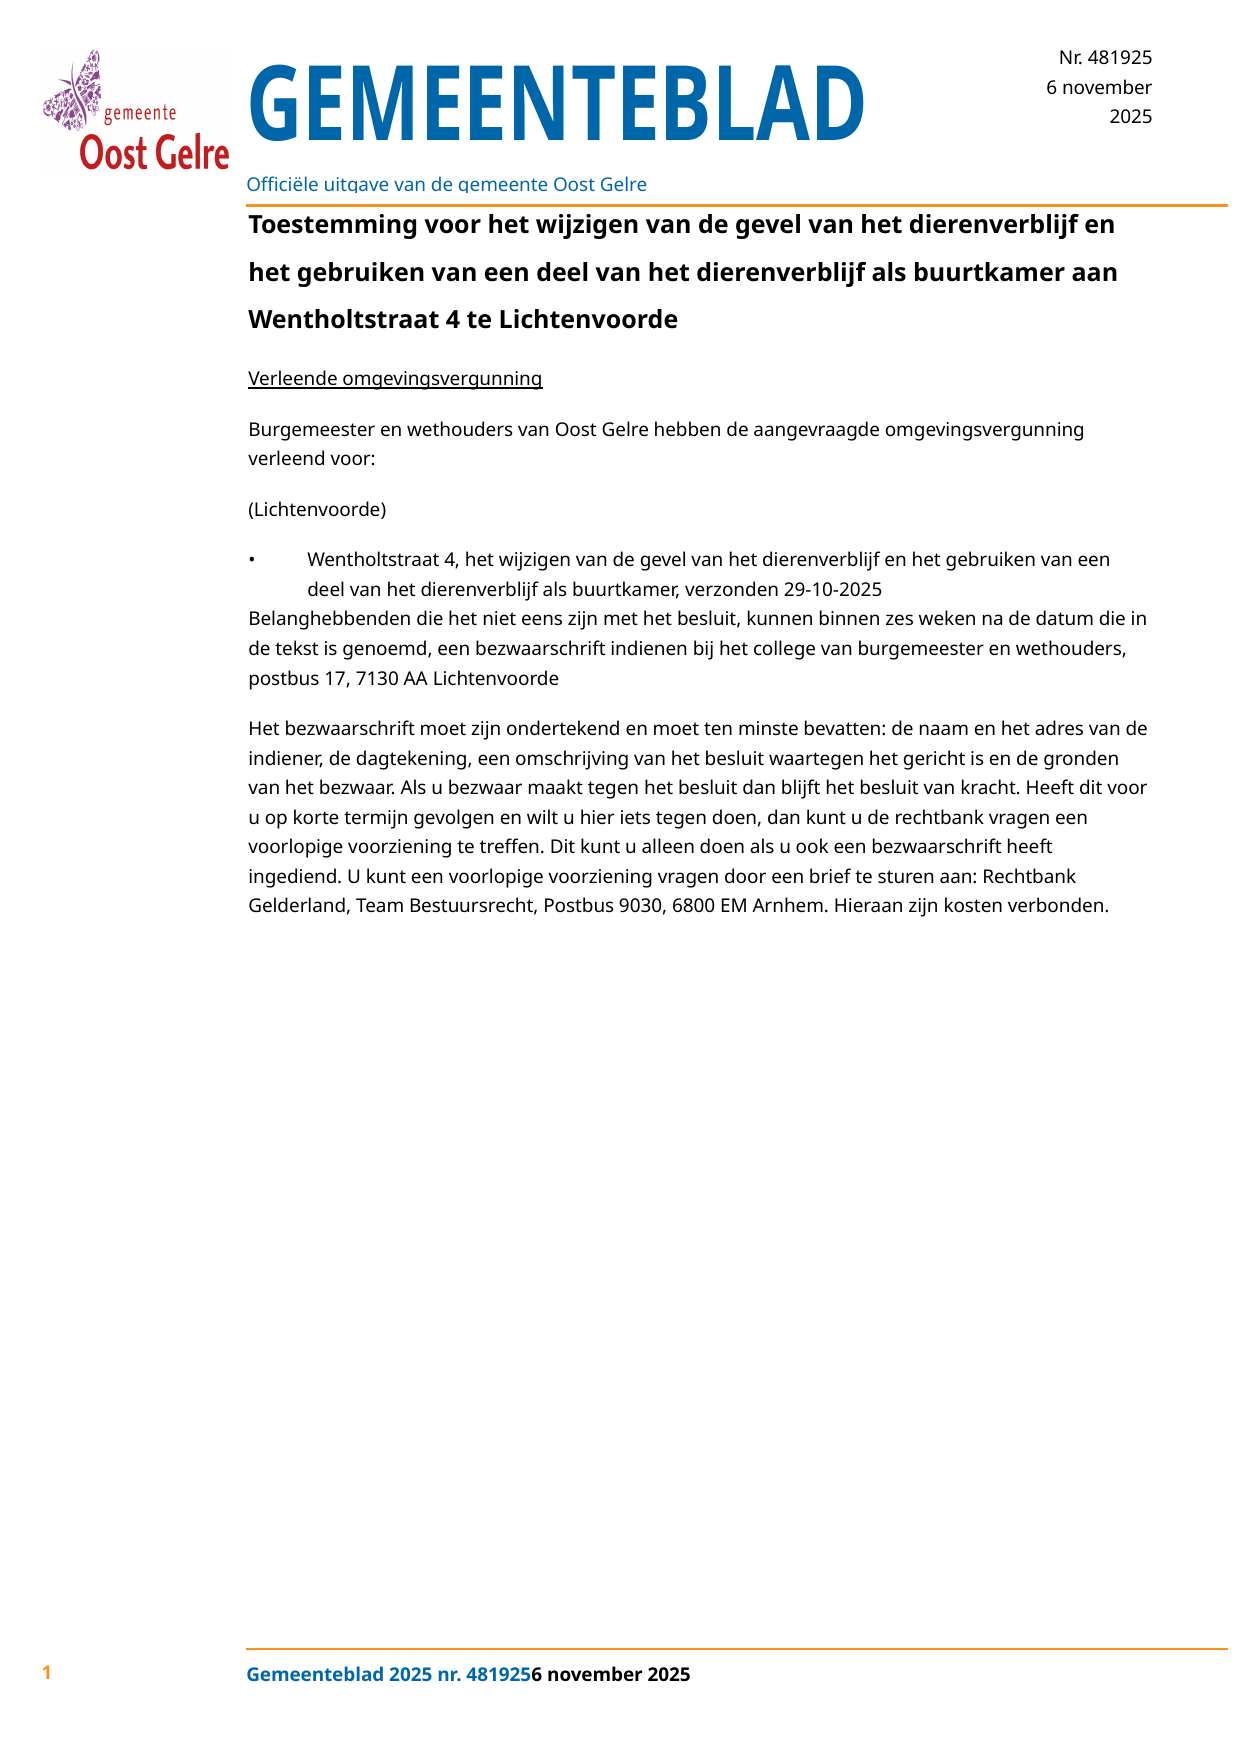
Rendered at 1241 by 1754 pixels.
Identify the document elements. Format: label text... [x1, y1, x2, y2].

text Burgemeester en wethouders van Oost Gelre hebben de aangevraagde omgevingsvergunning verleend voor: [248, 416, 1152, 471]
list Wentholtstraat 4, het wijzigen van de gevel van het dierenverblijf en het gebruiken van een deel van het dierenverblijf als buurtkamer, verzonden 29-10-2025 [248, 546, 1152, 602]
text Het bezwaarschrift moet zijn ondertekend en moet ten minste bevatten: de naam en het adres van de indiener, de dagtekening, een omschrijving van het besluit waartegen het gericht is en de gronden van het bezwaar. Als u bezwaar maakt tegen het besluit dan blijft het besluit van kracht. Heeft dit voor u op korte termijn gevolgen en wilt u hier iets tegen doen, dan kunt u de rechtbank vragen een voorlopige voorziening te treffen. Dit kunt u alleen doen als u ook een bezwaarschrift heeft ingediend. U kunt een voorlopige voorziening vragen door een brief te sturen aan: Rechtbank Gelderland, Team Bestuursrecht, Postbus 9030, 6800 EM Arnhem. Hieraan zijn kosten verbonden. [248, 715, 1152, 918]
picture [41, 47, 231, 172]
text Toestemming voor het wijzigen van de gevel van het dierenverblijf en het gebruiken van een deel van het dierenverblijf als buurtkamer aan Wentholtstraat 4 te Lichtenvoorde [248, 207, 1152, 336]
text Verleende omgevingsvergunning [248, 366, 1152, 391]
text (Lichtenvoorde) [248, 496, 1152, 522]
text Belanghebbenden die het niet eens zijn met het besluit, kunnen binnen zes weken na de datum die in de tekst is genoemd, een bezwaarschrift indienen bij het college van burgemeester en wethouders, postbus 17, 7130 AA Lichtenvoorde [248, 606, 1152, 690]
